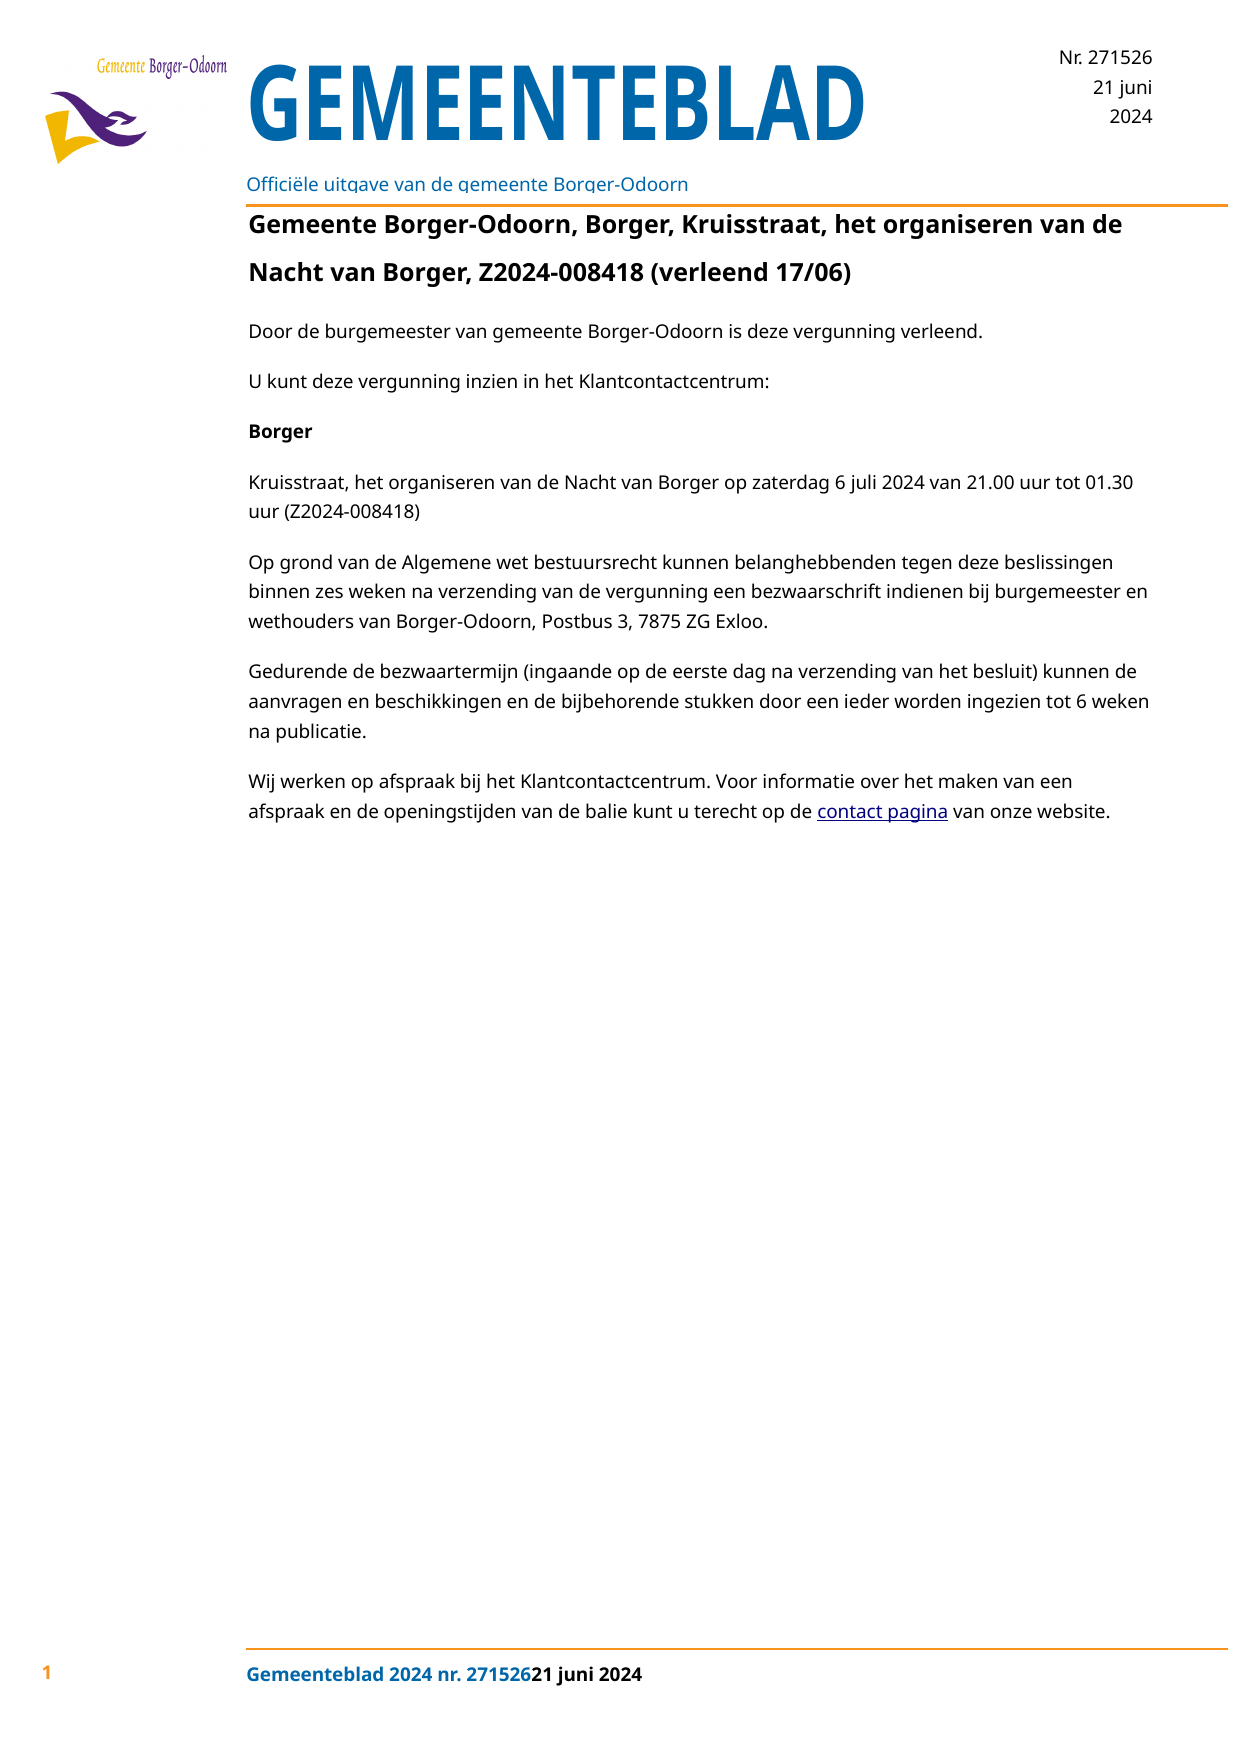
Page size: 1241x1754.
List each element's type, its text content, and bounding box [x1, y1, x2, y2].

text U kunt deze vergunning inzien in het Klantcontactcentrum: [248, 368, 1152, 394]
text Gedurende de bezwaartermijn (ingaande op de eerste dag na verzending van het besluit) kunnen de aanvragen en beschikkingen en de bijbehorende stukken door een ieder worden ingezien tot 6 weken na publicatie. [248, 659, 1152, 744]
text Wij werken op afspraak bij het Klantcontactcentrum. Voor informatie over het maken van een afspraak en de openingstijden van de balie kunt u terecht op de contact pagina van onze website. [248, 768, 1152, 824]
text Gemeente Borger-Odoorn, Borger, Kruisstraat, het organiseren van de Nacht van Borger, Z2024-008418 (verleend 17/06) [248, 207, 1152, 288]
picture [41, 47, 231, 172]
text Borger [248, 419, 1152, 444]
text Kruisstraat, het organiseren van de Nacht van Borger op zaterdag 6 juli 2024 van 21.00 uur tot 01.30 uur (Z2024-008418) [248, 469, 1152, 524]
text Door de burgemeester van gemeente Borger-Odoorn is deze vergunning verleend. [248, 318, 1152, 344]
text Op grond van de Algemene wet bestuursrecht kunnen belanghebbenden tegen deze beslissingen binnen zes weken na verzending van de vergunning een bezwaarschrift indienen bij burgemeester en wethouders van Borger-Odoorn, Postbus 3, 7875 ZG Exloo. [248, 549, 1152, 634]
